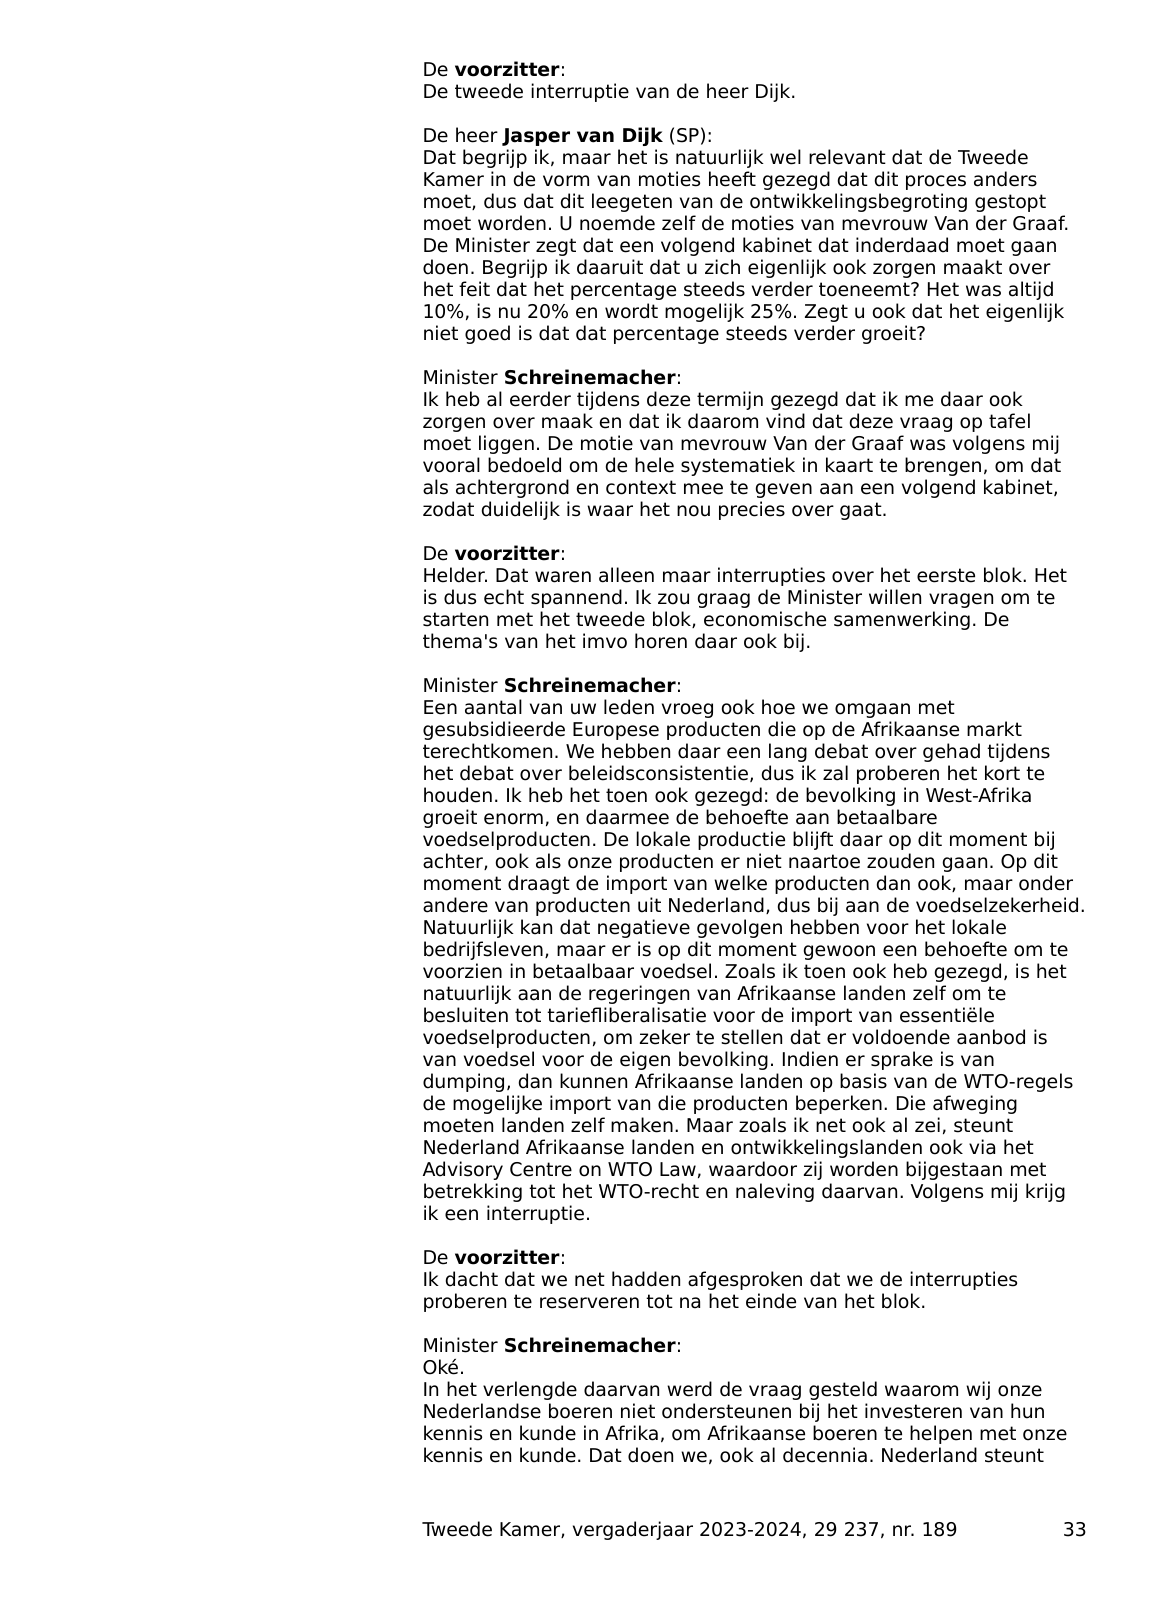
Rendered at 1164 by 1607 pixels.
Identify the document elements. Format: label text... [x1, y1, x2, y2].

text Oké. [422, 1357, 1087, 1379]
text Een aantal van uw leden vroeg ook hoe we omgaan met gesubsidieerde Europese producten die op de Afrikaanse markt terechtkomen. We hebben daar een lang debat over gehad tijdens het debat over beleidsconsistentie, dus ik zal proberen het kort te houden. Ik heb het toen ook gezegd: de bevolking in West-Afrika groeit enorm, en daarmee de behoefte aan betaalbare voedselproducten. De lokale productie blijft daar op dit moment bij achter, ook als onze producten er niet naartoe zouden gaan. Op dit moment draagt de import van welke producten dan ook, maar onder andere van producten uit Nederland, dus bij aan de voedselzekerheid. Natuurlijk kan dat negatieve gevolgen hebben voor het lokale bedrijfsleven, maar er is op dit moment gewoon een behoefte om te voorzien in betaalbaar voedsel. Zoals ik toen ook heb gezegd, is het natuurlijk aan de regeringen van Afrikaanse landen zelf om te besluiten tot tariefliberalisatie voor de import van essentiële voedselproducten, om zeker te stellen dat er voldoende aanbod is van voedsel voor de eigen bevolking. Indien er sprake is van dumping, dan kunnen Afrikaanse landen op basis van de WTO-regels de mogelijke import van die producten beperken. Die afweging moeten landen zelf maken. Maar zoals ik net ook al zei, steunt Nederland Afrikaanse landen en ontwikkelingslanden ook via het Advisory Centre on WTO Law, waardoor zij worden bijgestaan met betrekking tot het WTO-recht en naleving daarvan. Volgens mij krijg ik een interruptie. [422, 697, 1087, 1225]
text Minister Schreinemacher: [422, 367, 1087, 389]
text In het verlengde daarvan werd de vraag gesteld waarom wij onze Nederlandse boeren niet ondersteunen bij het investeren van hun kennis en kunde in Afrika, om Afrikaanse boeren te helpen met onze kennis en kunde. Dat doen we, ook al decennia. Nederland steunt [422, 1379, 1087, 1467]
text Helder. Dat waren alleen maar interrupties over het eerste blok. Het is dus echt spannend. Ik zou graag de Minister willen vragen om te starten met het tweede blok, economische samenwerking. De thema's van het imvo horen daar ook bij. [422, 565, 1087, 653]
text De voorzitter: [422, 1247, 1087, 1269]
text De voorzitter: [422, 59, 1087, 81]
text De tweede interruptie van de heer Dijk. [422, 81, 1087, 103]
text De voorzitter: [422, 543, 1087, 565]
text De heer Jasper van Dijk (SP): [422, 125, 1087, 147]
text Minister Schreinemacher: [422, 1335, 1087, 1357]
text Minister Schreinemacher: [422, 675, 1087, 697]
text Ik dacht dat we net hadden afgesproken dat we de interrupties proberen te reserveren tot na het einde van het blok. [422, 1269, 1087, 1313]
text Dat begrijp ik, maar het is natuurlijk wel relevant dat de Tweede Kamer in de vorm van moties heeft gezegd dat dit proces anders moet, dus dat dit leegeten van de ontwikkelingsbegroting gestopt moet worden. U noemde zelf de moties van mevrouw Van der Graaf. De Minister zegt dat een volgend kabinet dat inderdaad moet gaan doen. Begrijp ik daaruit dat u zich eigenlijk ook zorgen maakt over het feit dat het percentage steeds verder toeneemt? Het was altijd 10%, is nu 20% en wordt mogelijk 25%. Zegt u ook dat het eigenlijk niet goed is dat dat percentage steeds verder groeit? [422, 147, 1087, 345]
text Ik heb al eerder tijdens deze termijn gezegd dat ik me daar ook zorgen over maak en dat ik daarom vind dat deze vraag op tafel moet liggen. De motie van mevrouw Van der Graaf was volgens mij vooral bedoeld om de hele systematiek in kaart te brengen, om dat als achtergrond en context mee te geven aan een volgend kabinet, zodat duidelijk is waar het nou precies over gaat. [422, 389, 1087, 521]
